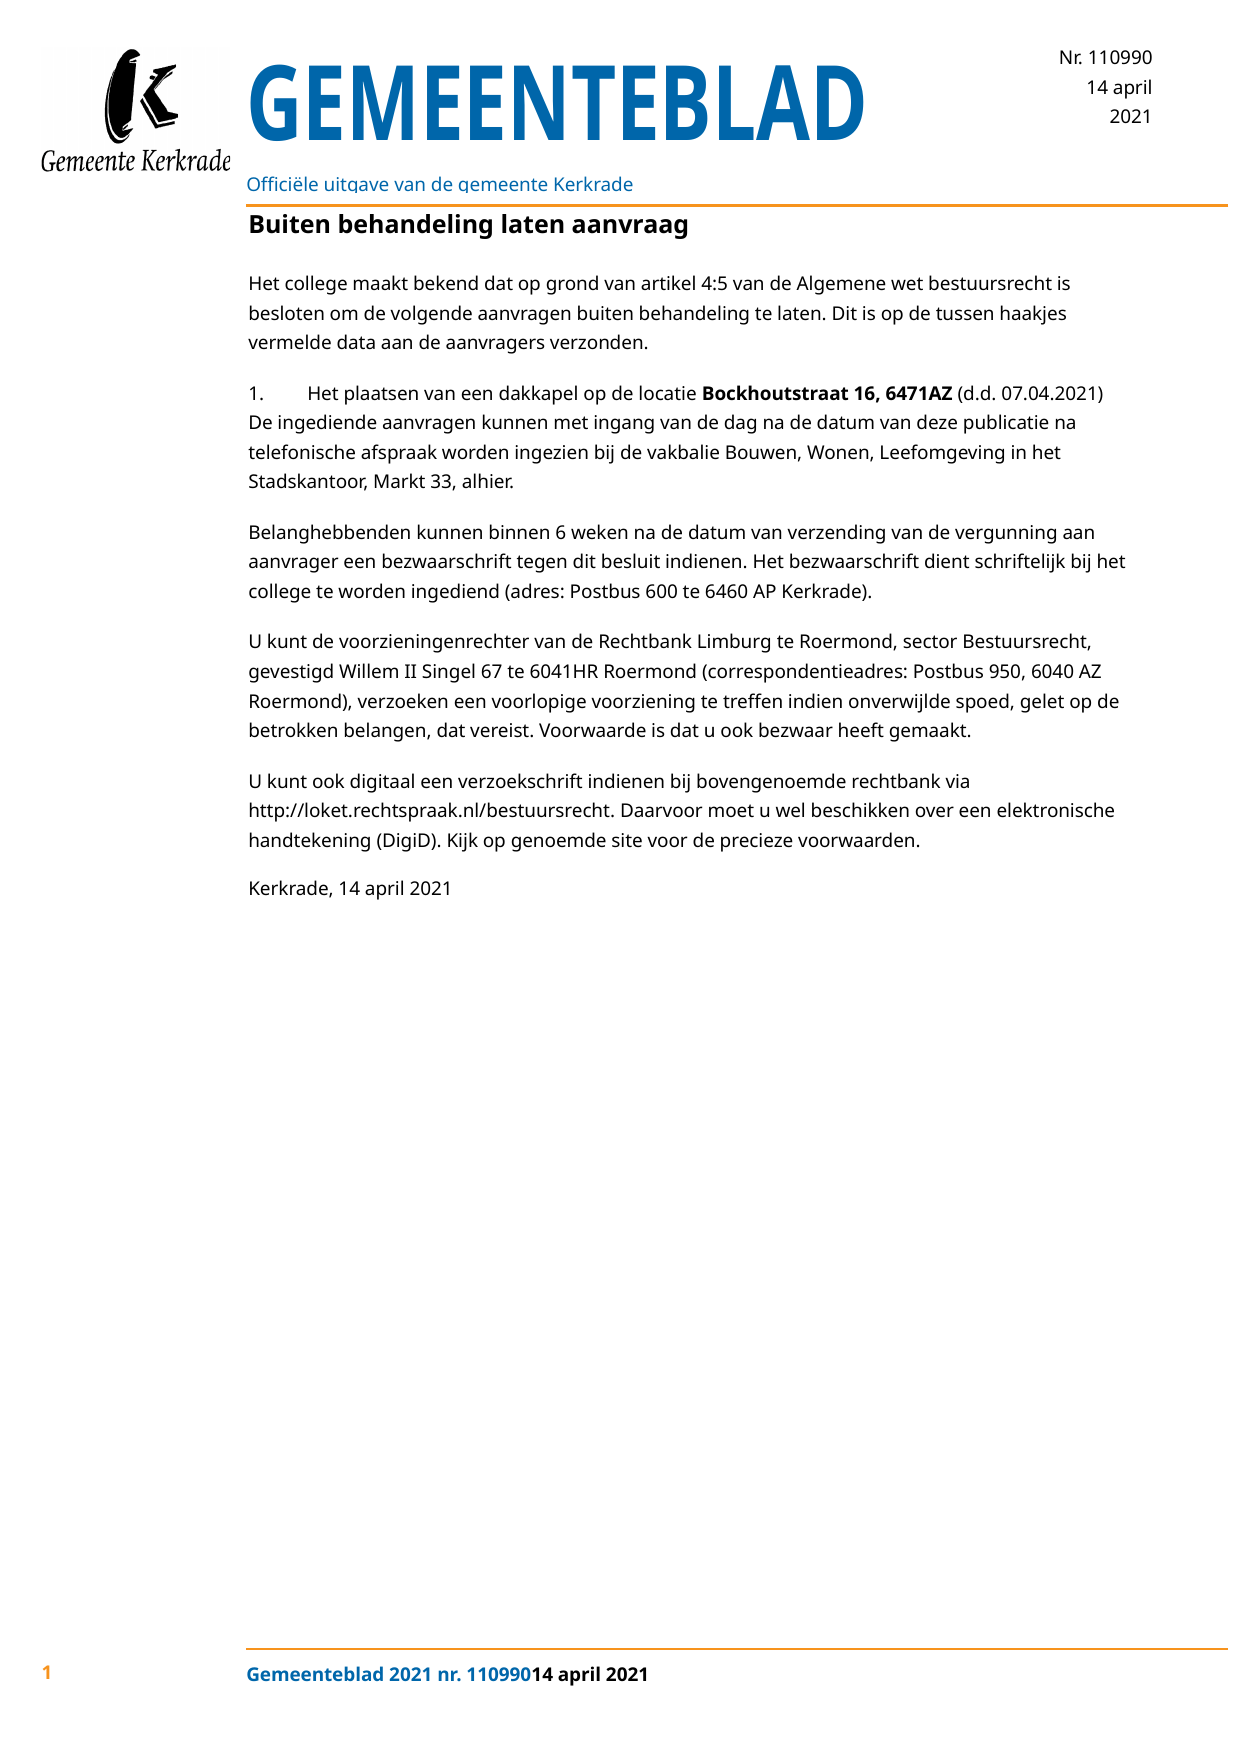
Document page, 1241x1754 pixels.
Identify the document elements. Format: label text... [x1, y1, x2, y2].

text Belanghebbenden kunnen binnen 6 weken na de datum van verzending van de vergunning aan aanvrager een bezwaarschrift tegen dit besluit indienen. Het bezwaarschrift dient schriftelijk bij het college te worden ingediend (adres: Postbus 600 te 6460 AP Kerkrade). [248, 519, 1152, 604]
text U kunt de voorzieningenrechter van de Rechtbank Limburg te Roermond, sector Bestuursrecht, gevestigd Willem II Singel 67 te 6041HR Roermond (correspondentieadres: Postbus 950, 6040 AZ Roermond), verzoeken een voorlopige voorziening te treffen indien onverwijlde spoed, gelet op de betrokken belangen, dat vereist. Voorwaarde is dat u ook bezwaar heeft gemaakt. [248, 629, 1152, 743]
picture [41, 47, 231, 172]
text Kerkrade, 14 april 2021 [248, 875, 1152, 901]
text De ingediende aanvragen kunnen met ingang van de dag na de datum van deze publicatie na telefonische afspraak worden ingezien bij de vakbalie Bouwen, Wonen, Leefomgeving in het Stadskantoor, Markt 33, alhier. [248, 409, 1152, 494]
list Het plaatsen van een dakkapel op de locatie Bockhoutstraat 16, 6471AZ (d.d. 07.04.2021) [248, 380, 1152, 406]
text Buiten behandeling laten aanvraag [248, 207, 1152, 241]
text Het college maakt bekend dat op grond van artikel 4:5 van de Algemene wet bestuursrecht is besloten om de volgende aanvragen buiten behandeling te laten. Dit is op de tussen haakjes vermelde data aan de aanvragers verzonden. [248, 270, 1152, 355]
text U kunt ook digitaal een verzoekschrift indienen bij bovengenoemde rechtbank via http://loket.rechtspraak.nl/bestuursrecht. Daarvoor moet u wel beschikken over een elektronische handtekening (DigiD). Kijk op genoemde site voor de precieze voorwaarden. [248, 768, 1152, 853]
